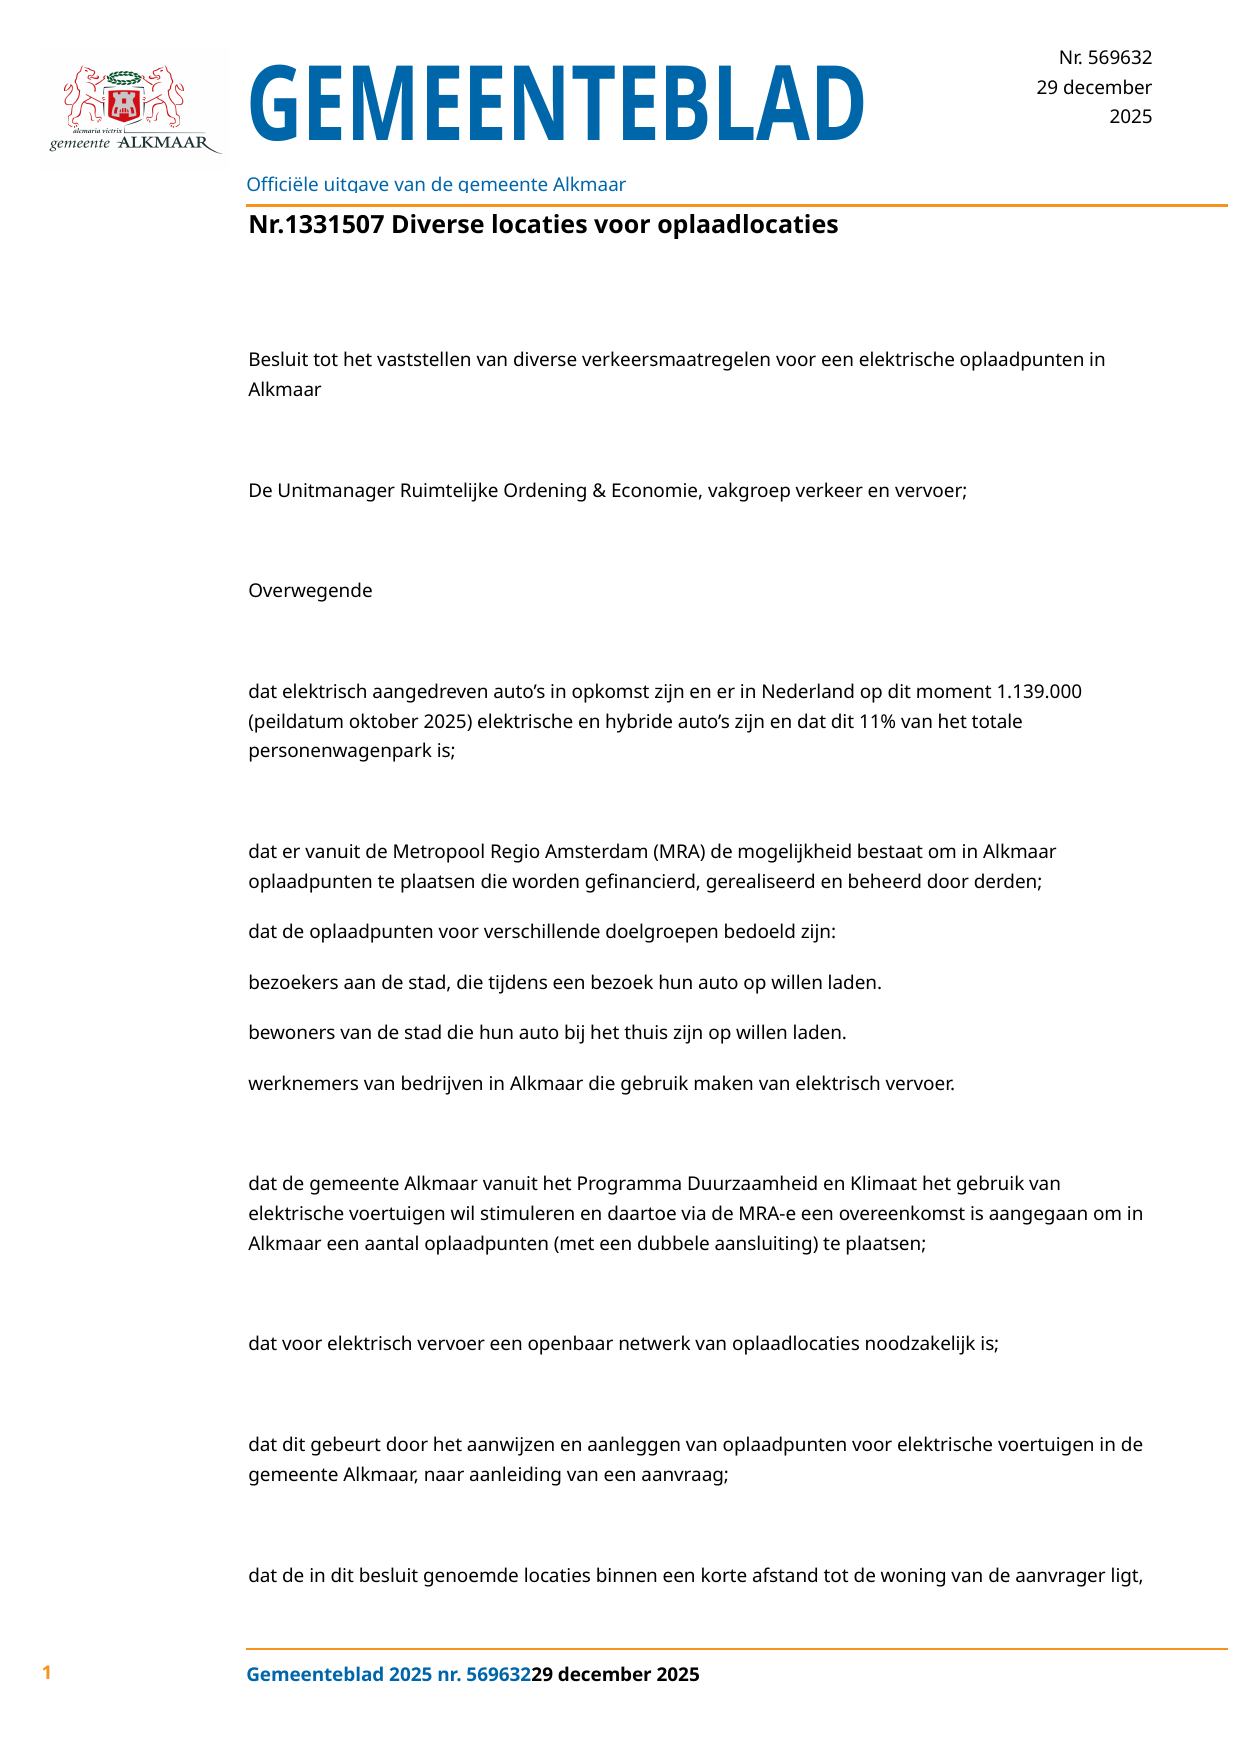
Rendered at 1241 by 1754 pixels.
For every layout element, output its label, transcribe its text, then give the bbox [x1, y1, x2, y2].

picture [41, 47, 231, 172]
text werknemers van bedrijven in Alkmaar die gebruik maken van elektrisch vervoer. [248, 1070, 1152, 1096]
text dat elektrisch aangedreven auto’s in opkomst zijn en er in Nederland op dit moment 1.139.000 (peildatum oktober 2025) elektrische en hybride auto’s zijn en dat dit 11% van het totale personenwagenpark is; [248, 678, 1152, 763]
text Nr.1331507 Diverse locaties voor oplaadlocaties [248, 207, 1152, 241]
text De Unitmanager Ruimtelijke Ordening & Economie, vakgroep verkeer en vervoer; [248, 477, 1152, 503]
text dat de oplaadpunten voor verschillende doelgroepen bedoeld zijn: [248, 918, 1152, 944]
text dat voor elektrisch vervoer een openbaar netwerk van oplaadlocaties noodzakelijk is; [248, 1331, 1152, 1356]
text dat de in dit besluit genoemde locaties binnen een korte afstand tot de woning van de aanvrager ligt, [248, 1562, 1152, 1588]
text dat dit gebeurt door het aanwijzen en aanleggen van oplaadpunten voor elektrische voertuigen in de gemeente Alkmaar, naar aanleiding van een aanvraag; [248, 1431, 1152, 1487]
text Overwegende [248, 578, 1152, 603]
text dat de gemeente Alkmaar vanuit het Programma Duurzaamheid en Klimaat het gebruik van elektrische voertuigen wil stimuleren en daartoe via de MRA-e een overeenkomst is aangegaan om in Alkmaar een aantal oplaadpunten (met een dubbele aansluiting) te plaatsen; [248, 1171, 1152, 1256]
text bezoekers aan de stad, die tijdens een bezoek hun auto op willen laden. [248, 969, 1152, 995]
text bewoners van de stad die hun auto bij het thuis zijn op willen laden. [248, 1019, 1152, 1045]
text dat er vanuit de Metropool Regio Amsterdam (MRA) de mogelijkheid bestaat om in Alkmaar oplaadpunten te plaatsen die worden gefinancierd, gerealiseerd en beheerd door derden; [248, 838, 1152, 894]
text Besluit tot het vaststellen van diverse verkeersmaatregelen voor een elektrische oplaadpunten in Alkmaar [248, 346, 1152, 402]
